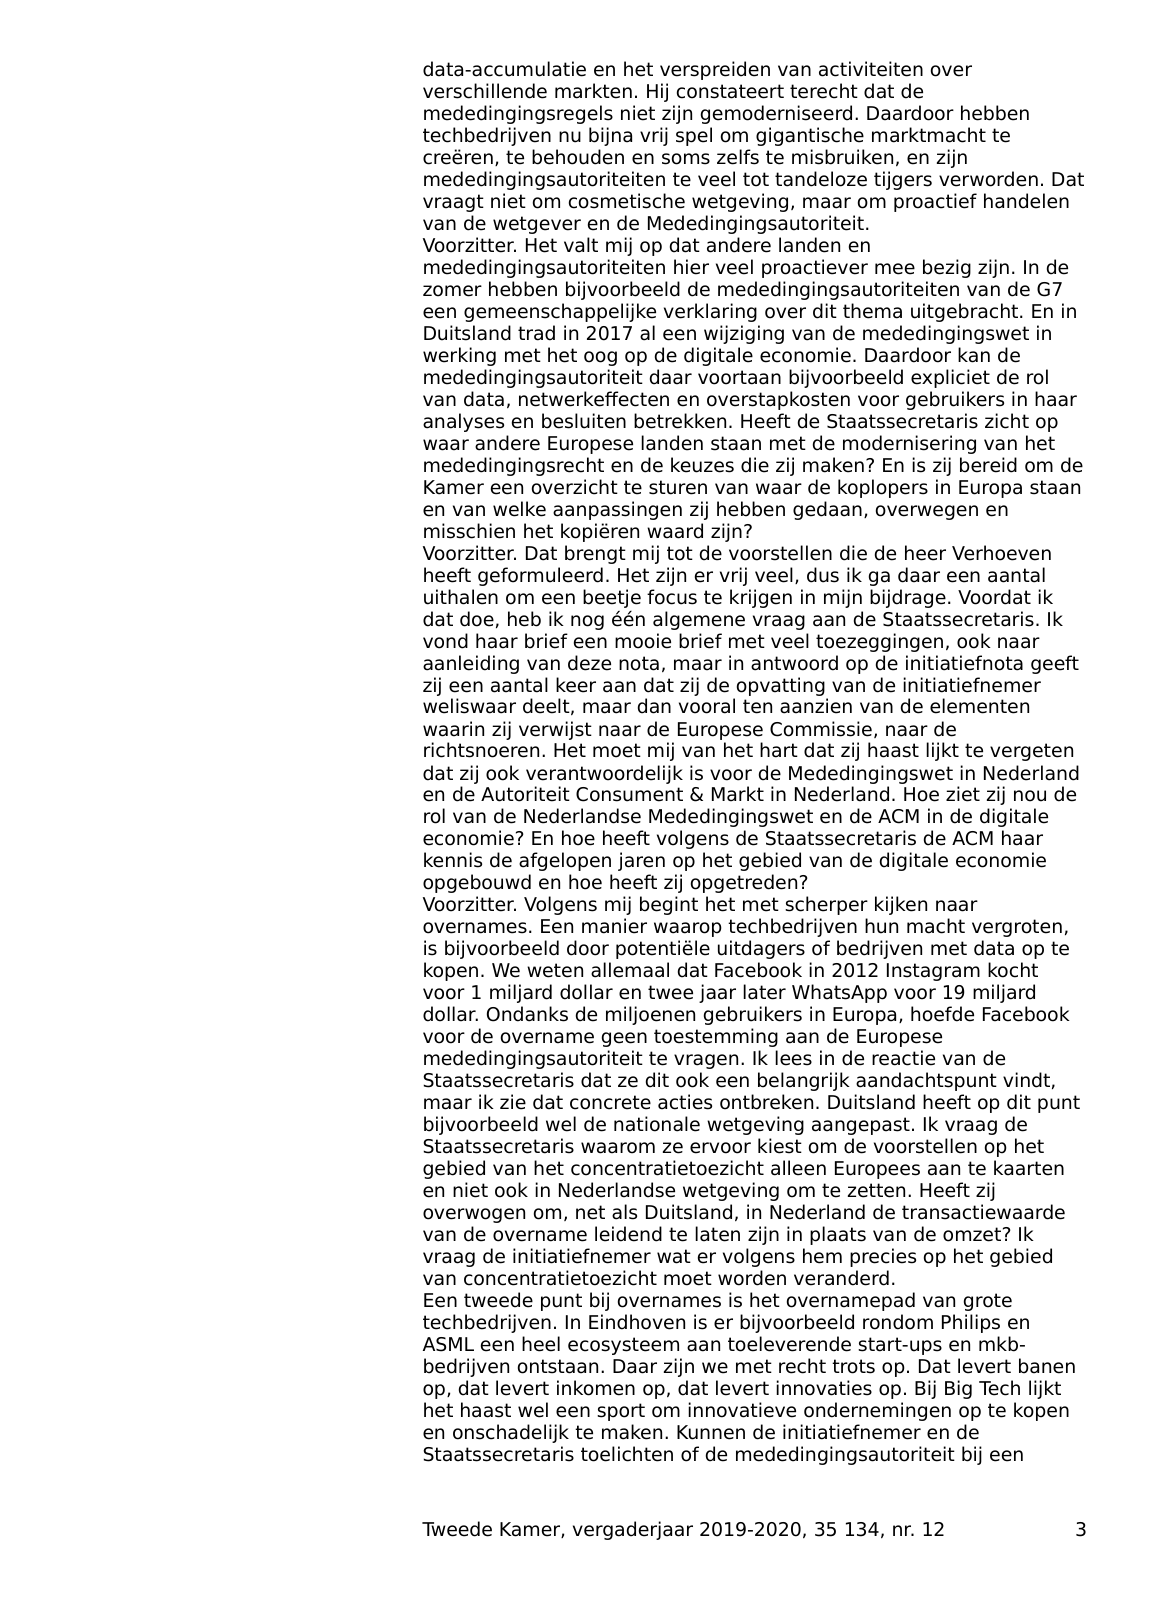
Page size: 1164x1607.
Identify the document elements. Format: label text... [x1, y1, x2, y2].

text Voorzitter. Volgens mij begint het met scherper kijken naar overnames. Een manier waarop techbedrijven hun macht vergroten, is bijvoorbeeld door potentiële uitdagers of bedrijven met data op te kopen. We weten allemaal dat Facebook in 2012 Instagram kocht voor 1 miljard dollar en twee jaar later WhatsApp voor 19 miljard dollar. Ondanks de miljoenen gebruikers in Europa, hoefde Facebook voor de overname geen toestemming aan de Europese mededingingsautoriteit te vragen. Ik lees in de reactie van de Staatssecretaris dat ze dit ook een belangrijk aandachtspunt vindt, maar ik zie dat concrete acties ontbreken. Duitsland heeft op dit punt bijvoorbeeld wel de nationale wetgeving aangepast. Ik vraag de Staatssecretaris waarom ze ervoor kiest om de voorstellen op het gebied van het concentratietoezicht alleen Europees aan te kaarten en niet ook in Nederlandse wetgeving om te zetten. Heeft zij overwogen om, net als Duitsland, in Nederland de transactiewaarde van de overname leidend te laten zijn in plaats van de omzet? Ik vraag de initiatiefnemer wat er volgens hem precies op het gebied van concentratietoezicht moet worden veranderd. [422, 894, 1087, 1290]
text data-accumulatie en het verspreiden van activiteiten over verschillende markten. Hij constateert terecht dat de mededingingsregels niet zijn gemoderniseerd. Daardoor hebben techbedrijven nu bijna vrij spel om gigantische marktmacht te creëren, te behouden en soms zelfs te misbruiken, en zijn mededingingsautoriteiten te veel tot tandeloze tijgers verworden. Dat vraagt niet om cosmetische wetgeving, maar om proactief handelen van de wetgever en de Mededingingsautoriteit. [422, 59, 1087, 235]
text Voorzitter. Dat brengt mij tot de voorstellen die de heer Verhoeven heeft geformuleerd. Het zijn er vrij veel, dus ik ga daar een aantal uithalen om een beetje focus te krijgen in mijn bijdrage. Voordat ik dat doe, heb ik nog één algemene vraag aan de Staatssecretaris. Ik vond haar brief een mooie brief met veel toezeggingen, ook naar aanleiding van deze nota, maar in antwoord op de initiatiefnota geeft zij een aantal keer aan dat zij de opvatting van de initiatiefnemer weliswaar deelt, maar dan vooral ten aanzien van de elementen waarin zij verwijst naar de Europese Commissie, naar de richtsnoeren. Het moet mij van het hart dat zij haast lijkt te vergeten dat zij ook verantwoordelijk is voor de Mededingingswet in Nederland en de Autoriteit Consument & Markt in Nederland. Hoe ziet zij nou de rol van de Nederlandse Mededingingswet en de ACM in de digitale economie? En hoe heeft volgens de Staatssecretaris de ACM haar kennis de afgelopen jaren op het gebied van de digitale economie opgebouwd en hoe heeft zij opgetreden? [422, 543, 1087, 894]
text Voorzitter. Het valt mij op dat andere landen en mededingingsautoriteiten hier veel proactiever mee bezig zijn. In de zomer hebben bijvoorbeeld de mededingingsautoriteiten van de G7 een gemeenschappelijke verklaring over dit thema uitgebracht. En in Duitsland trad in 2017 al een wijziging van de mededingingswet in werking met het oog op de digitale economie. Daardoor kan de mededingingsautoriteit daar voortaan bijvoorbeeld expliciet de rol van data, netwerkeffecten en overstapkosten voor gebruikers in haar analyses en besluiten betrekken. Heeft de Staatssecretaris zicht op waar andere Europese landen staan met de modernisering van het mededingingsrecht en de keuzes die zij maken? En is zij bereid om de Kamer een overzicht te sturen van waar de koplopers in Europa staan en van welke aanpassingen zij hebben gedaan, overwegen en misschien het kopiëren waard zijn? [422, 235, 1087, 543]
text Een tweede punt bij overnames is het overnamepad van grote techbedrijven. In Eindhoven is er bijvoorbeeld rondom Philips en ASML een heel ecosysteem aan toeleverende start-ups en mkb-bedrijven ontstaan. Daar zijn we met recht trots op. Dat levert banen op, dat levert inkomen op, dat levert innovaties op. Bij Big Tech lijkt het haast wel een sport om innovatieve ondernemingen op te kopen en onschadelijk te maken. Kunnen de initiatiefnemer en de Staatssecretaris toelichten of de mededingingsautoriteit bij een [422, 1290, 1087, 1466]
